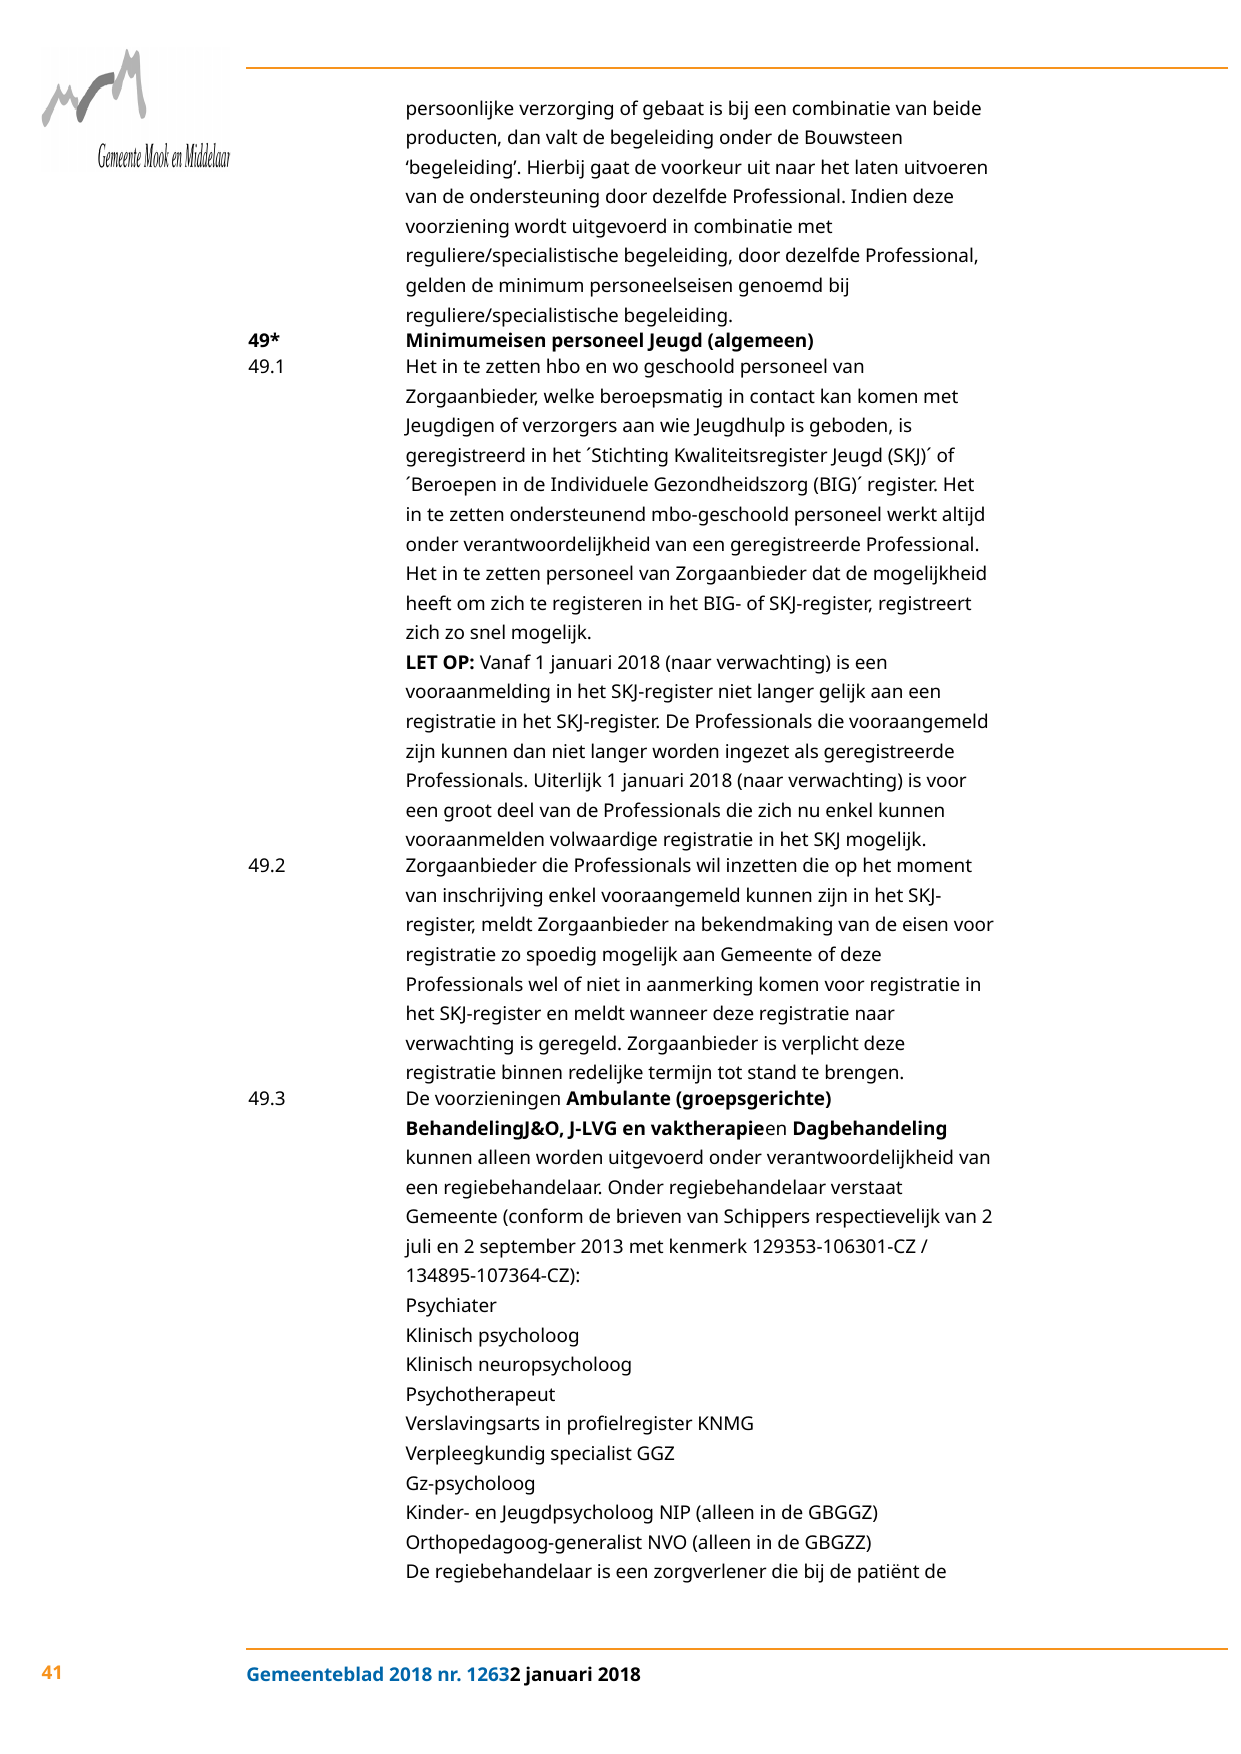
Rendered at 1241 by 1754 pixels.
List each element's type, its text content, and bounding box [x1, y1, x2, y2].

table_cell Minimumeisen personeel Jeugd (algemeen) [405, 328, 994, 353]
table_cell 49.3 [248, 1085, 405, 1584]
table_cell Zorgaanbieder die Professionals wil inzetten die op het moment van inschrijving enkel vooraangemeld kunnen zijn in het SKJ-register, meldt Zorgaanbieder na bekendmaking van de eisen voor registratie zo spoedig mogelijk aan Gemeente of deze Professionals wel of niet in aanmerking komen voor registratie in het SKJ-register en meldt wanneer deze registratie naar verwachting is geregeld. Zorgaanbieder is verplicht deze registratie binnen redelijke termijn tot stand te brengen. [405, 853, 994, 1085]
table_cell [248, 95, 405, 328]
picture [41, 47, 231, 172]
table_cell Het in te zetten hbo en wo geschoold personeel van Zorgaanbieder, welke beroepsmatig in contact kan komen met Jeugdigen of verzorgers aan wie Jeugdhulp is geboden, is geregistreerd in het ´Stichting Kwaliteitsregister Jeugd (SKJ)´ of ´Beroepen in de Individuele Gezondheidszorg (BIG)´ register. Het in te zetten ondersteunend mbo-geschoold personeel werkt altijd onder verantwoordelijkheid van een geregistreerde Professional. Het in te zetten personeel van Zorgaanbieder dat de mogelijkheid heeft om zich te registeren in het BIG- of SKJ-register, registreert zich zo snel mogelijk. LET OP: Vanaf 1 januari 2018 (naar verwachting) is een vooraanmelding in het SKJ-register niet langer gelijk aan een registratie in het SKJ-register. De Professionals die vooraangemeld zijn kunnen dan niet langer worden ingezet als geregistreerde Professionals. Uiterlijk 1 januari 2018 (naar verwachting) is voor een groot deel van de Professionals die zich nu enkel kunnen vooraanmelden volwaardige registratie in het SKJ mogelijk. [405, 353, 994, 852]
table_cell 49.2 [248, 853, 405, 1085]
table_cell 49.1 [248, 353, 405, 852]
table_cell 49* [248, 328, 405, 353]
table_cell persoonlijke verzorging of gebaat is bij een combinatie van beide producten, dan valt de begeleiding onder de Bouwsteen ‘begeleiding’. Hierbij gaat de voorkeur uit naar het laten uitvoeren van de ondersteuning door dezelfde Professional. Indien deze voorziening wordt uitgevoerd in combinatie met reguliere/specialistische begeleiding, door dezelfde Professional, gelden de minimum personeelseisen genoemd bij reguliere/specialistische begeleiding. [405, 95, 994, 328]
table_cell De voorzieningen Ambulante (groepsgerichte) BehandelingJ&O, J-LVG en vaktherapieen Dagbehandeling kunnen alleen worden uitgevoerd onder verantwoordelijkheid van een regiebehandelaar. Onder regiebehandelaar verstaat Gemeente (conform de brieven van Schippers respectievelijk van 2 juli en 2 september 2013 met kenmerk 129353-106301-CZ / 134895-107364-CZ): Psychiater Klinisch psycholoog Klinisch neuropsycholoog Psychotherapeut Verslavingsarts in profielregister KNMG Verpleegkundig specialist GGZ Gz-psycholoog Kinder- en Jeugdpsycholoog NIP (alleen in de GBGGZ) Orthopedagoog-generalist NVO (alleen in de GBGZZ) De regiebehandelaar is een zorgverlener die bij de patiënt de [405, 1085, 994, 1584]
